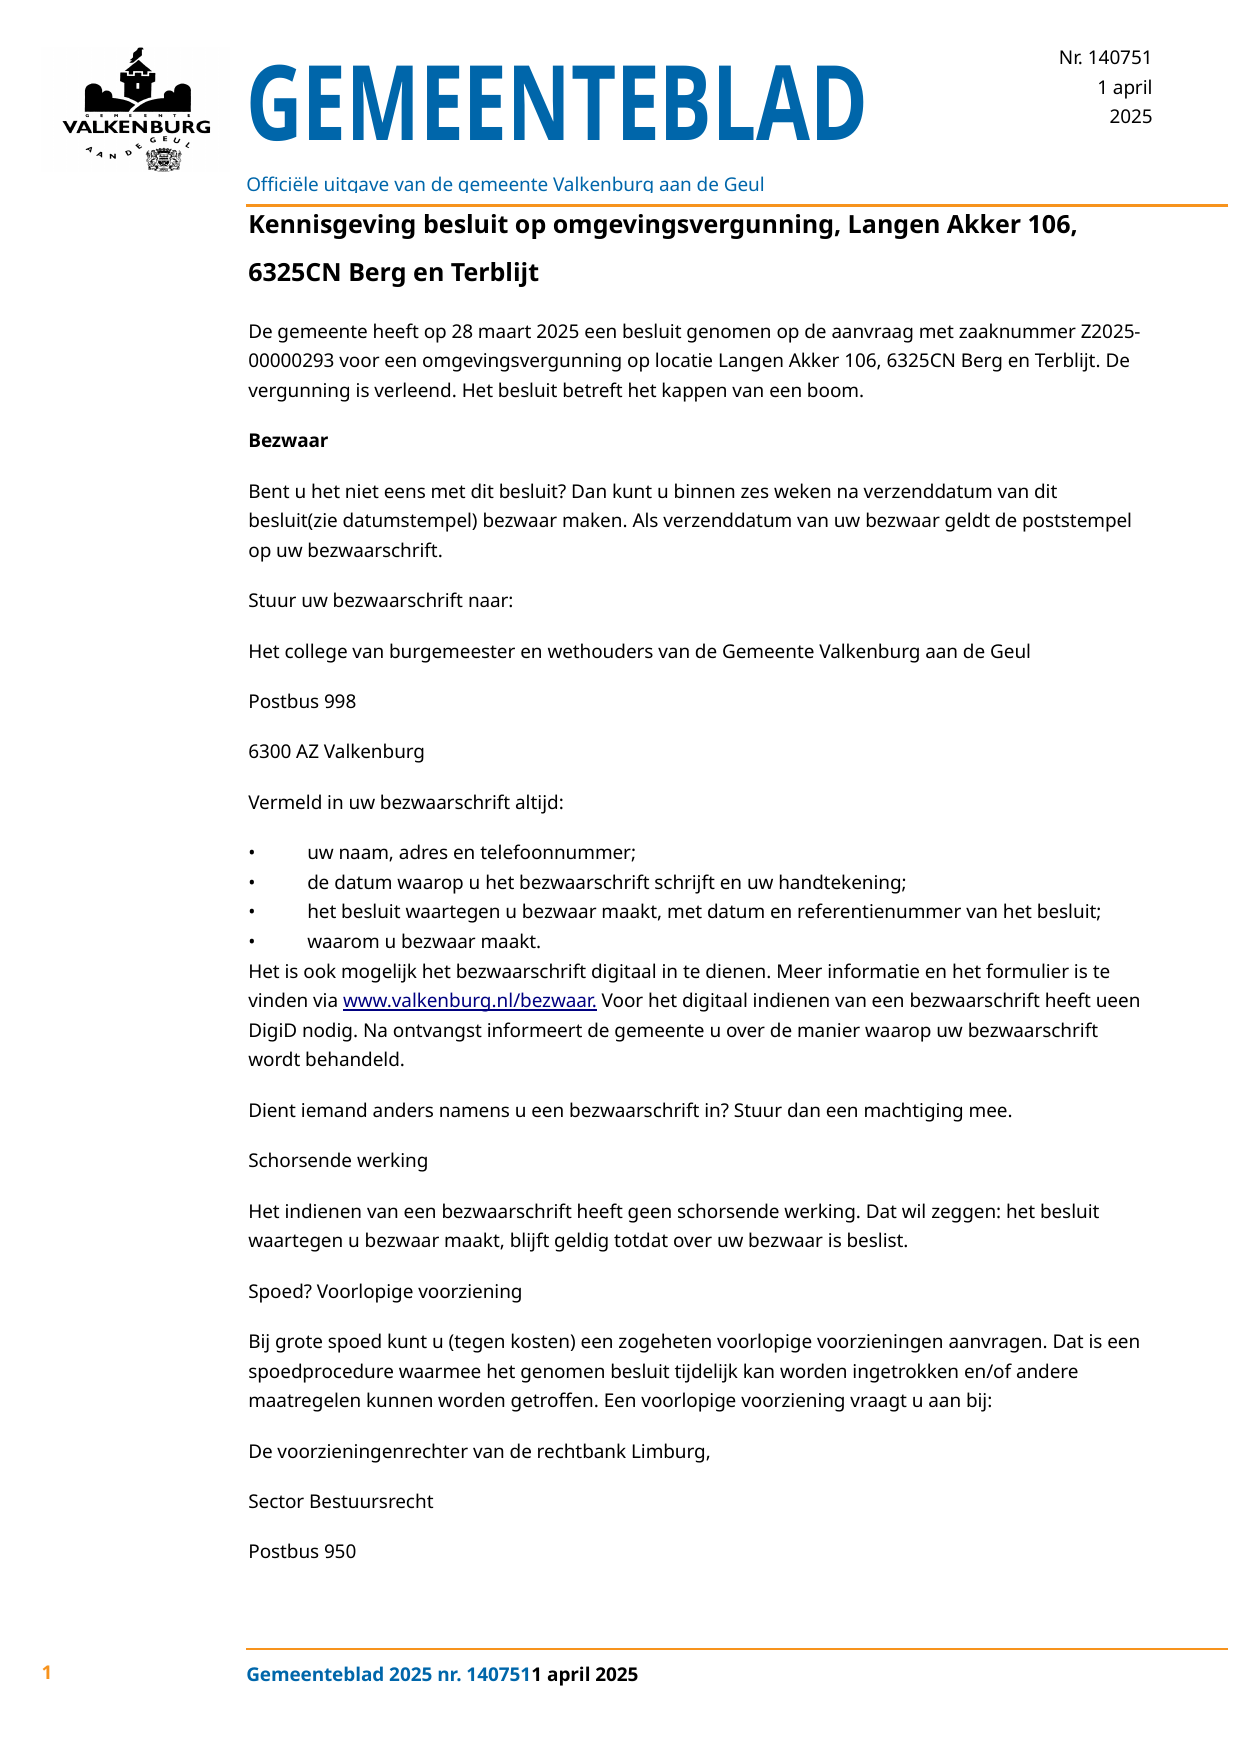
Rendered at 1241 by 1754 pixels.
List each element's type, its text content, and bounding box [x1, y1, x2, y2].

list uw naam, adres en telefoonnummer; [248, 839, 1152, 865]
text Schorsende werking [248, 1147, 1152, 1173]
text Bent u het niet eens met dit besluit? Dan kunt u binnen zes weken na verzenddatum van dit besluit(zie datumstempel) bezwaar maken. Als verzenddatum van uw bezwaar geldt de poststempel op uw bezwaarschrift. [248, 478, 1152, 563]
text Postbus 950 [248, 1539, 1152, 1564]
text Spoed? Voorlopige voorziening [248, 1278, 1152, 1304]
text Bij grote spoed kunt u (tegen kosten) een zogeheten voorlopige voorzieningen aanvragen. Dat is een spoedprocedure waarmee het genomen besluit tijdelijk kan worden ingetrokken en/of andere maatregelen kunnen worden getroffen. Een voorlopige voorziening vraagt u aan bij: [248, 1328, 1152, 1413]
list de datum waarop u het bezwaarschrift schrijft en uw handtekening; [248, 869, 1152, 895]
picture [41, 47, 231, 172]
text De gemeente heeft op 28 maart 2025 een besluit genomen op de aanvraag met zaaknummer Z2025-00000293 voor een omgevingsvergunning op locatie Langen Akker 106, 6325CN Berg en Terblijt. De vergunning is verleend. Het besluit betreft het kappen van een boom. [248, 318, 1152, 403]
list het besluit waartegen u bezwaar maakt, met datum en referentienummer van het besluit; [248, 899, 1152, 924]
text Het college van burgemeester en wethouders van de Gemeente Valkenburg aan de Geul [248, 638, 1152, 664]
text De voorzieningenrechter van de rechtbank Limburg, [248, 1438, 1152, 1464]
text Sector Bestuursrecht [248, 1488, 1152, 1514]
text Dient iemand anders namens u een bezwaarschrift in? Stuur dan een machtiging mee. [248, 1097, 1152, 1123]
text Het indienen van een bezwaarschrift heeft geen schorsende werking. Dat wil zeggen: het besluit waartegen u bezwaar maakt, blijft geldig totdat over uw bezwaar is beslist. [248, 1198, 1152, 1253]
text Stuur uw bezwaarschrift naar: [248, 587, 1152, 613]
text Bezwaar [248, 427, 1152, 453]
text Het is ook mogelijk het bezwaarschrift digitaal in te dienen. Meer informatie en het formulier is te vinden via www.valkenburg.nl/bezwaar. Voor het digitaal indienen van een bezwaarschrift heeft ueen DigiD nodig. Na ontvangst informeert de gemeente u over de manier waarop uw bezwaarschrift wordt behandeld. [248, 958, 1152, 1072]
text Postbus 998 [248, 688, 1152, 714]
text Vermeld in uw bezwaarschrift altijd: [248, 789, 1152, 815]
list waarom u bezwaar maakt. [248, 928, 1152, 954]
text Kennisgeving besluit op omgevingsvergunning, Langen Akker 106, 6325CN Berg en Terblijt [248, 207, 1152, 288]
text 6300 AZ Valkenburg [248, 739, 1152, 764]
